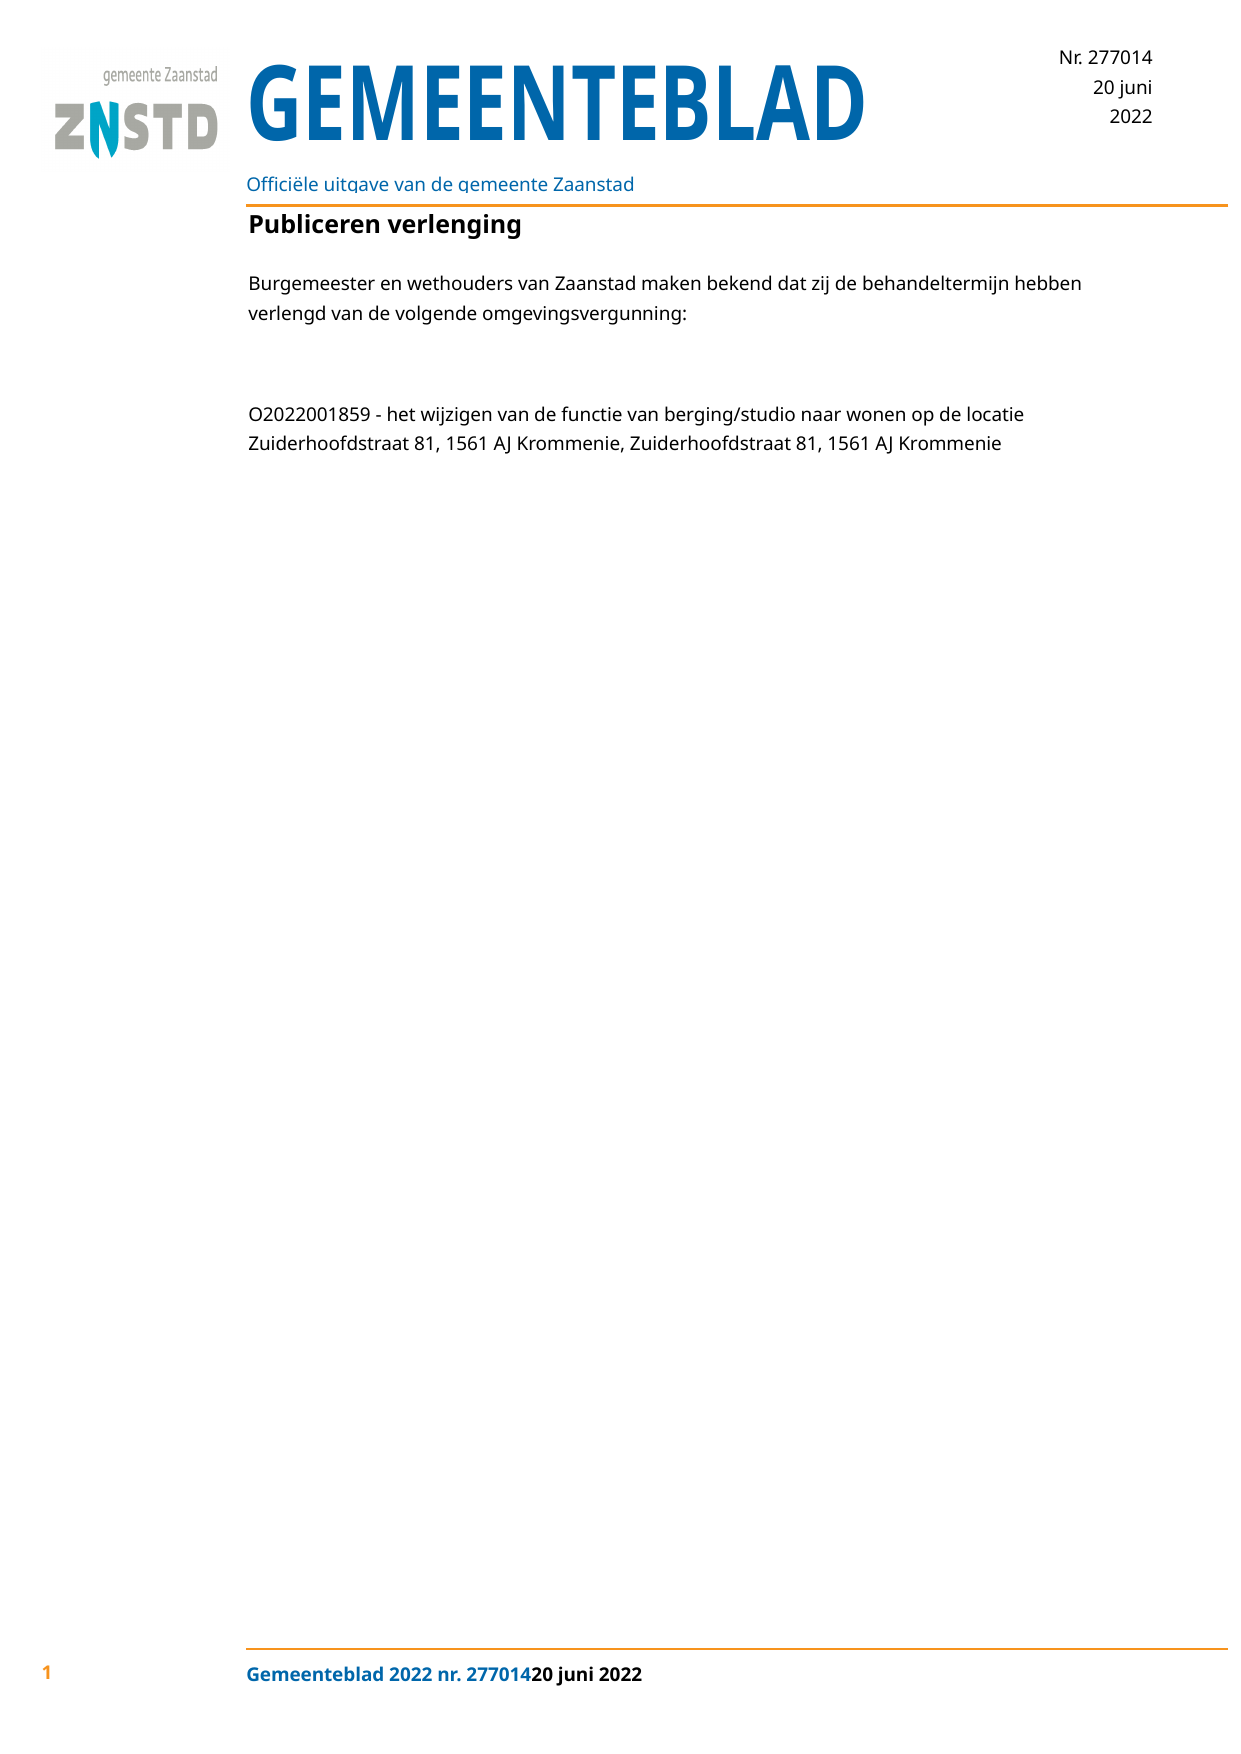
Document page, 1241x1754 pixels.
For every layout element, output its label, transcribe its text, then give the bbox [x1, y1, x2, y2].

text Publiceren verlenging [248, 207, 1152, 241]
picture [41, 47, 231, 172]
text O2022001859 - het wijzigen van de functie van berging/studio naar wonen op de locatie Zuiderhoofdstraat 81, 1561 AJ Krommenie, Zuiderhoofdstraat 81, 1561 AJ Krommenie [248, 401, 1152, 456]
text Burgemeester en wethouders van Zaanstad maken bekend dat zij de behandeltermijn hebben verlengd van de volgende omgevingsvergunning: [248, 270, 1152, 326]
